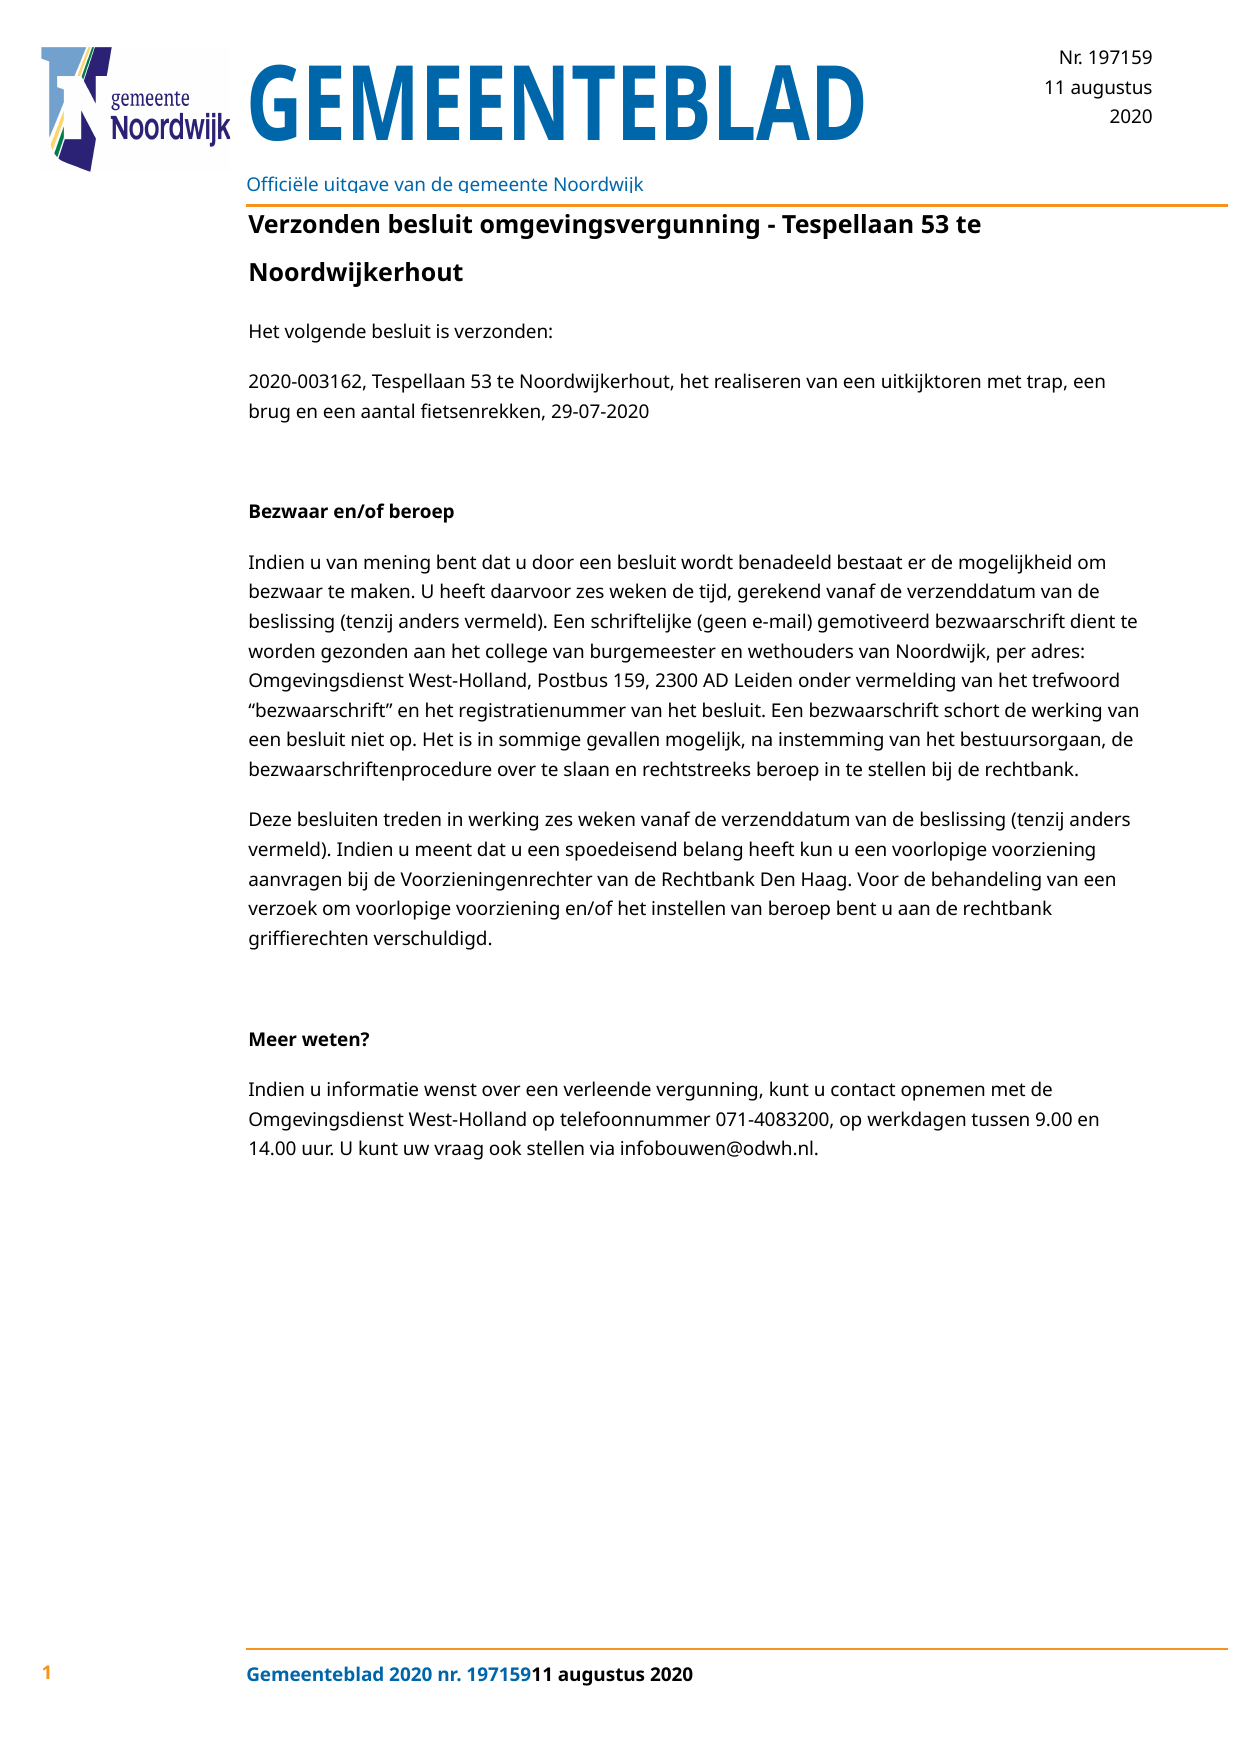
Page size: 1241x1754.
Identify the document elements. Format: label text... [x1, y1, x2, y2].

text Meer weten? [248, 1026, 1152, 1052]
text Indien u informatie wenst over een verleende vergunning, kunt u contact opnemen met de Omgevingsdienst West-Holland op telefoonnummer 071-4083200, op werkdagen tussen 9.00 en 14.00 uur. U kunt uw vraag ook stellen via infobouwen@odwh.nl. [248, 1076, 1152, 1161]
picture [41, 47, 231, 172]
text Verzonden besluit omgevingsvergunning - Tespellaan 53 te Noordwijkerhout [248, 207, 1152, 288]
text Indien u van mening bent dat u door een besluit wordt benadeeld bestaat er de mogelijkheid om bezwaar te maken. U heeft daarvoor zes weken de tijd, gerekend vanaf de verzenddatum van de beslissing (tenzij anders vermeld). Een schriftelijke (geen e-mail) gemotiveerd bezwaarschrift dient te worden gezonden aan het college van burgemeester en wethouders van Noordwijk, per adres: Omgevingsdienst West-Holland, Postbus 159, 2300 AD Leiden onder vermelding van het trefwoord “bezwaarschrift” en het registratienummer van het besluit. Een bezwaarschrift schort de werking van een besluit niet op. Het is in sommige gevallen mogelijk, na instemming van het bestuursorgaan, de bezwaarschriftenprocedure over te slaan en rechtstreeks beroep in te stellen bij de rechtbank. [248, 549, 1152, 782]
text 2020-003162, Tespellaan 53 te Noordwijkerhout, het realiseren van een uitkijktoren met trap, een brug en een aantal fietsenrekken, 29-07-2020 [248, 368, 1152, 424]
text Het volgende besluit is verzonden: [248, 318, 1152, 344]
text Bezwaar en/of beroep [248, 499, 1152, 524]
text Deze besluiten treden in werking zes weken vanaf de verzenddatum van de beslissing (tenzij anders vermeld). Indien u meent dat u een spoedeisend belang heeft kun u een voorlopige voorziening aanvragen bij de Voorzieningenrechter van de Rechtbank Den Haag. Voor de behandeling van een verzoek om voorlopige voorziening en/of het instellen van beroep bent u aan de rechtbank griffierechten verschuldigd. [248, 807, 1152, 951]
